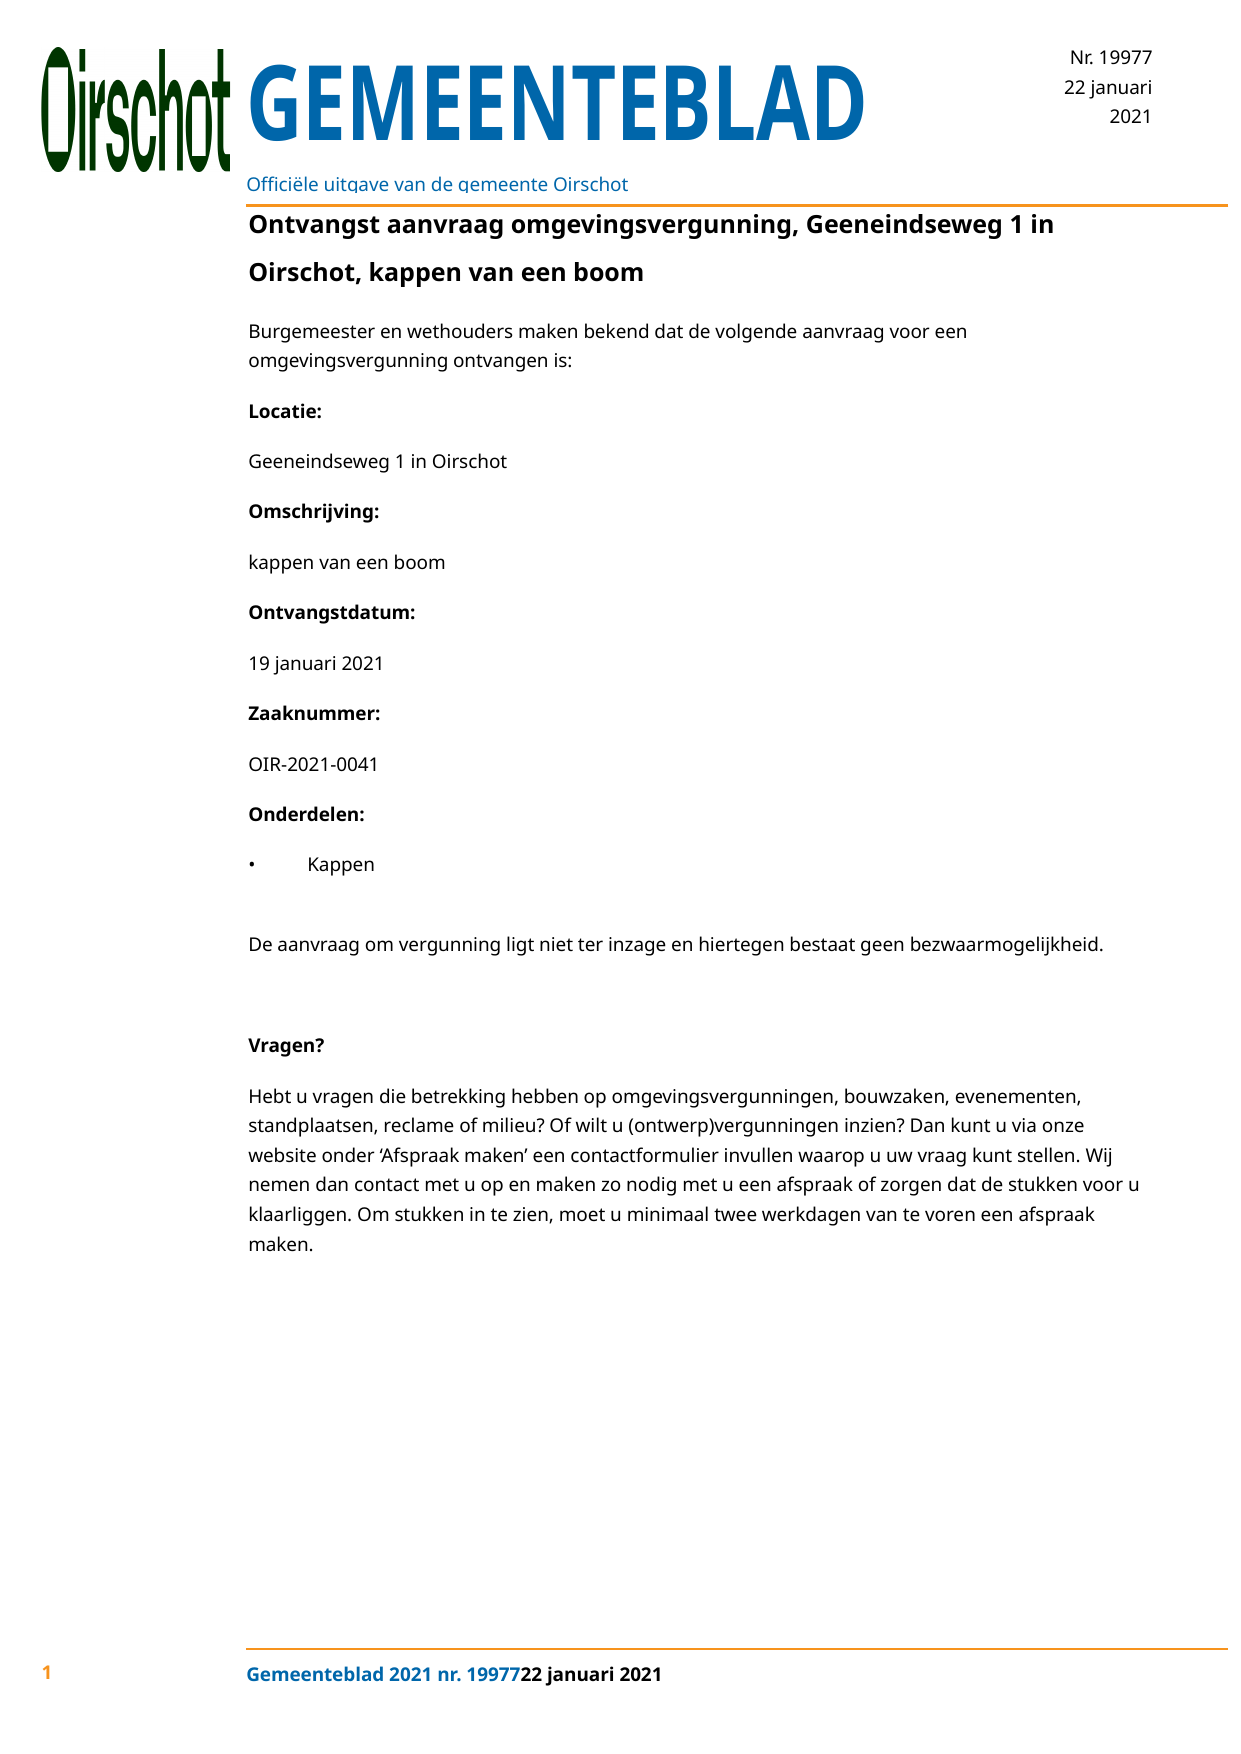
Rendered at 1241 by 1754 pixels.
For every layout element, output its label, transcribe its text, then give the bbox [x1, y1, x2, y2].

text 19 januari 2021 [248, 650, 1152, 676]
text Hebt u vragen die betrekking hebben op omgevingsvergunningen, bouwzaken, evenementen, standplaatsen, reclame of milieu? Of wilt u (ontwerp)vergunningen inzien? Dan kunt u via onze website onder ‘Afspraak maken’ een contactformulier invullen waarop u uw vraag kunt stellen. Wij nemen dan contact met u op en maken zo nodig met u een afspraak of zorgen dat de stukken voor u klaarliggen. Om stukken in te zien, moet u minimaal twee werkdagen van te voren een afspraak maken. [248, 1083, 1152, 1257]
text Omschrijving: [248, 499, 1152, 524]
list Kappen [248, 852, 1152, 877]
text Onderdelen: [248, 801, 1152, 827]
text kappen van een boom [248, 549, 1152, 575]
text Ontvangstdatum: [248, 599, 1152, 625]
text Zaaknummer: [248, 700, 1152, 726]
text Vragen? [248, 1032, 1152, 1058]
text Geeneindseweg 1 in Oirschot [248, 448, 1152, 474]
text Burgemeester en wethouders maken bekend dat de volgende aanvraag voor een omgevingsvergunning ontvangen is: [248, 318, 1152, 373]
text OIR-2021-0041 [248, 751, 1152, 777]
text Locatie: [248, 398, 1152, 424]
text De aanvraag om vergunning ligt niet ter inzage en hiertegen bestaat geen bezwaarmogelijkheid. [248, 932, 1152, 957]
text Ontvangst aanvraag omgevingsvergunning, Geeneindseweg 1 in Oirschot, kappen van een boom [248, 207, 1152, 288]
picture [41, 47, 231, 172]
